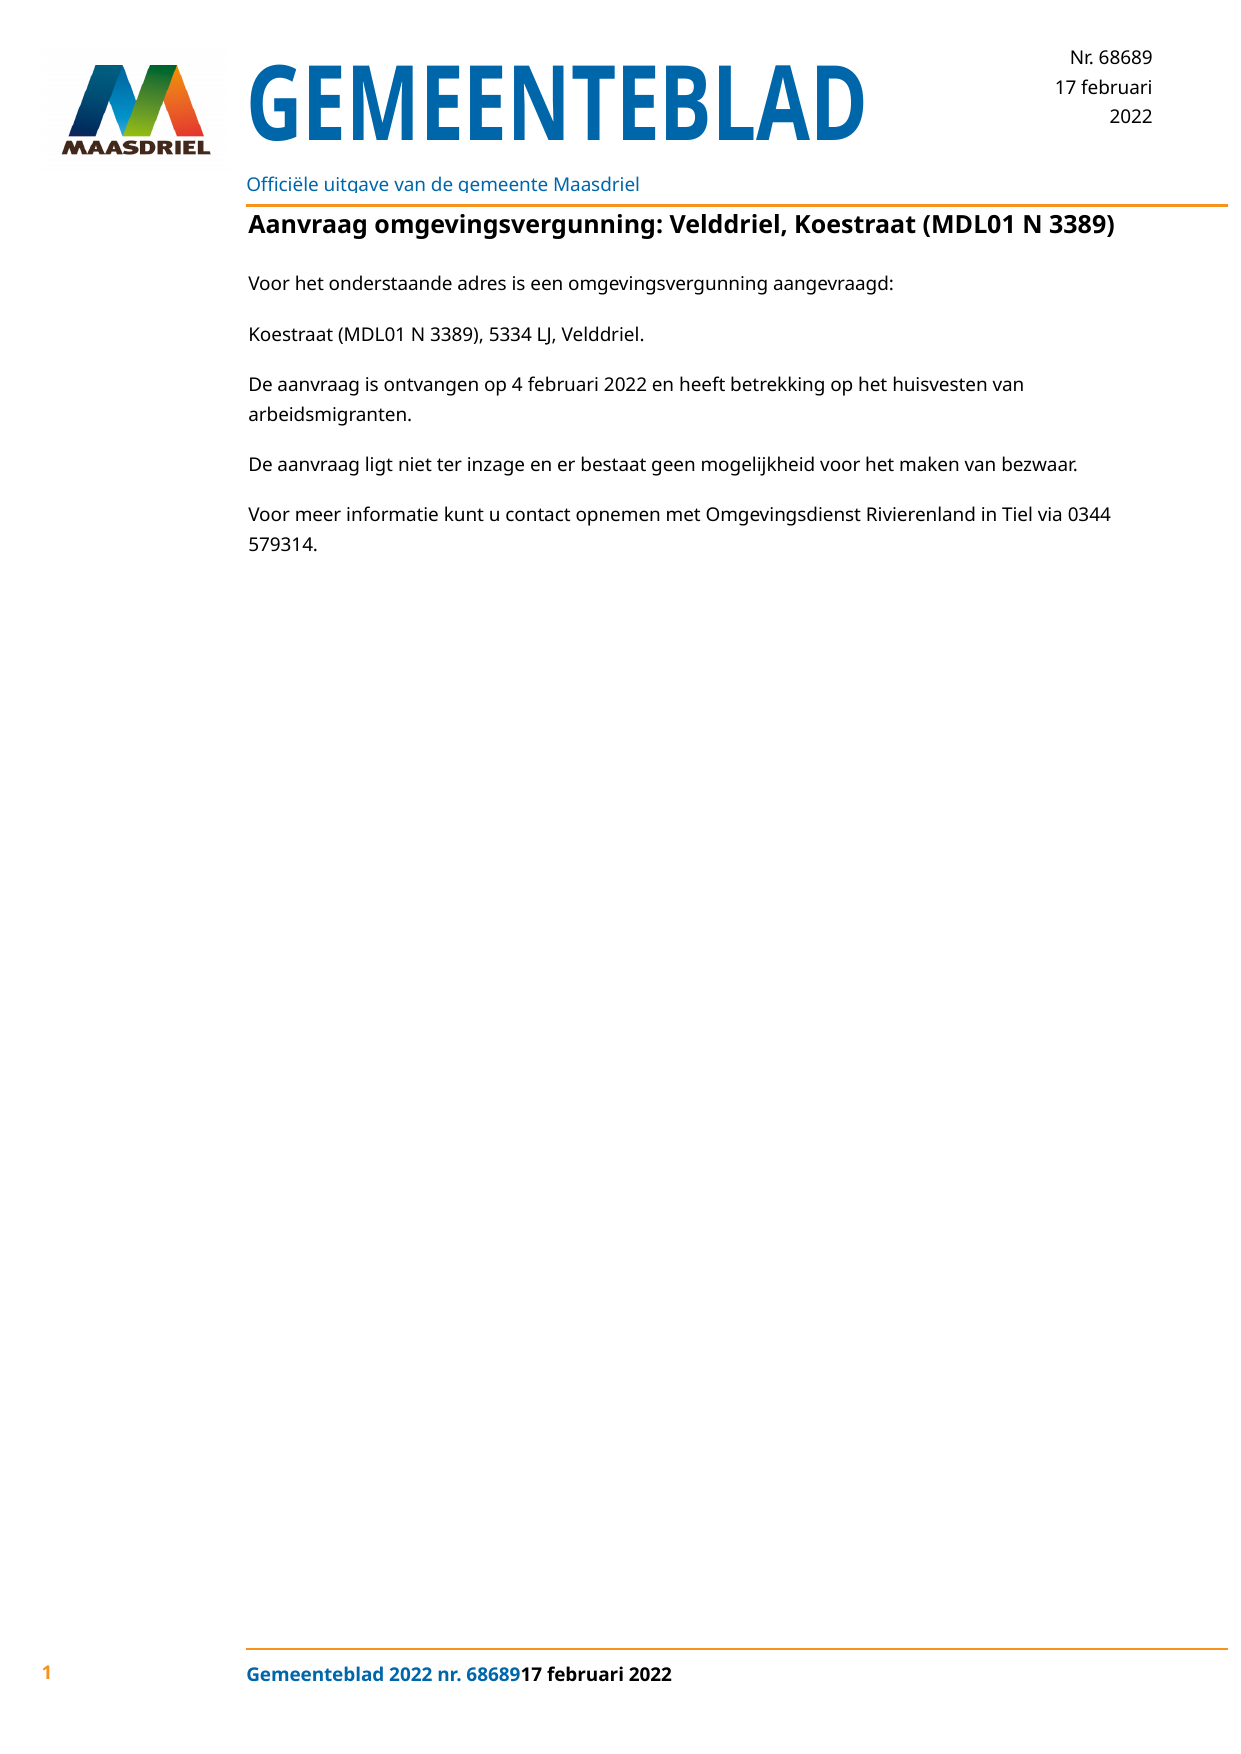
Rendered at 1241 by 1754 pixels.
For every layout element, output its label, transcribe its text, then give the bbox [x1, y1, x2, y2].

text De aanvraag is ontvangen op 4 februari 2022 en heeft betrekking op het huisvesten van arbeidsmigranten. [248, 371, 1152, 426]
text Voor meer informatie kunt u contact opnemen met Omgevingsdienst Rivierenland in Tiel via 0344 579314. [248, 502, 1152, 557]
text Koestraat (MDL01 N 3389), 5334 LJ, Velddriel. [248, 321, 1152, 346]
picture [41, 47, 231, 172]
text Aanvraag omgevingsvergunning: Velddriel, Koestraat (MDL01 N 3389) [248, 207, 1152, 241]
text Voor het onderstaande adres is een omgevingsvergunning aangevraagd: [248, 270, 1152, 296]
text De aanvraag ligt niet ter inzage en er bestaat geen mogelijkheid voor het maken van bezwaar. [248, 451, 1152, 477]
